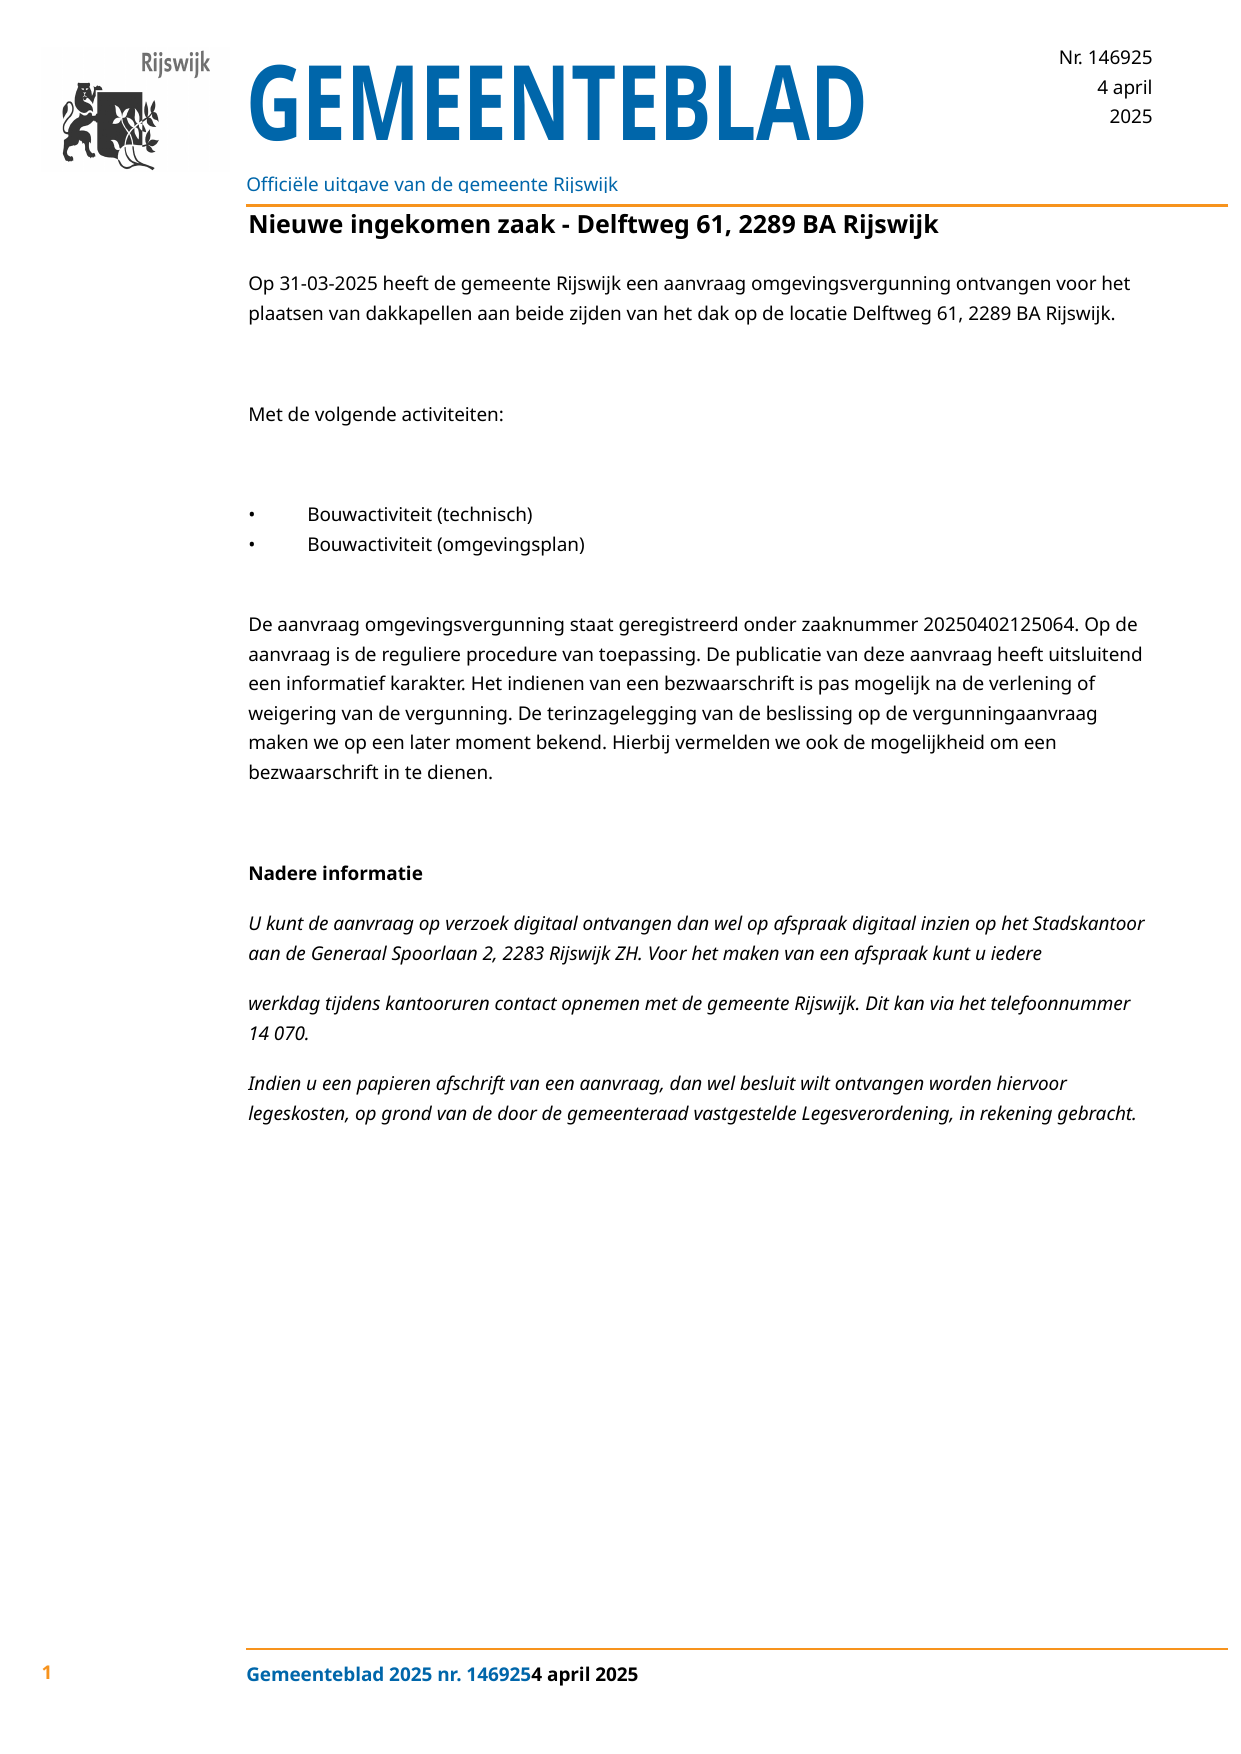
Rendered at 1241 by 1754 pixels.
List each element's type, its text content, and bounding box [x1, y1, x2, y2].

text De aanvraag omgevingsvergunning staat geregistreerd onder zaaknummer 20250402125064. Op de aanvraag is de reguliere procedure van toepassing. De publicatie van deze aanvraag heeft uitsluitend een informatief karakter. Het indienen van een bezwaarschrift is pas mogelijk na de verlening of weigering van de vergunning. De terinzagelegging van de beslissing op de vergunningaanvraag maken we op een later moment bekend. Hierbij vermelden we ook de mogelijkheid om een bezwaarschrift in te dienen. [248, 611, 1152, 785]
text werkdag tijdens kantooruren contact opnemen met de gemeente Rijswijk. Dit kan via het telefoonnummer 14 070. [248, 990, 1152, 1046]
list Bouwactiviteit (omgevingsplan) [248, 531, 1152, 557]
list Bouwactiviteit (technisch) [248, 502, 1152, 527]
text Op 31-03-2025 heeft de gemeente Rijswijk een aanvraag omgevingsvergunning ontvangen voor het plaatsen van dakkapellen aan beide zijden van het dak op de locatie Delftweg 61, 2289 BA Rijswijk. [248, 270, 1152, 326]
text Indien u een papieren afschrift van een aanvraag, dan wel besluit wilt ontvangen worden hiervoor legeskosten, op grond van de door de gemeenteraad vastgestelde Legesverordening, in rekening gebracht. [248, 1070, 1152, 1126]
picture [41, 47, 231, 172]
text U kunt de aanvraag op verzoek digitaal ontvangen dan wel op afspraak digitaal inzien op het Stadskantoor aan de Generaal Spoorlaan 2, 2283 Rijswijk ZH. Voor het maken van een afspraak kunt u iedere [248, 910, 1152, 966]
text Nieuwe ingekomen zaak - Delftweg 61, 2289 BA Rijswijk [248, 207, 1152, 241]
text Nadere informatie [248, 860, 1152, 886]
text Met de volgende activiteiten: [248, 401, 1152, 426]
